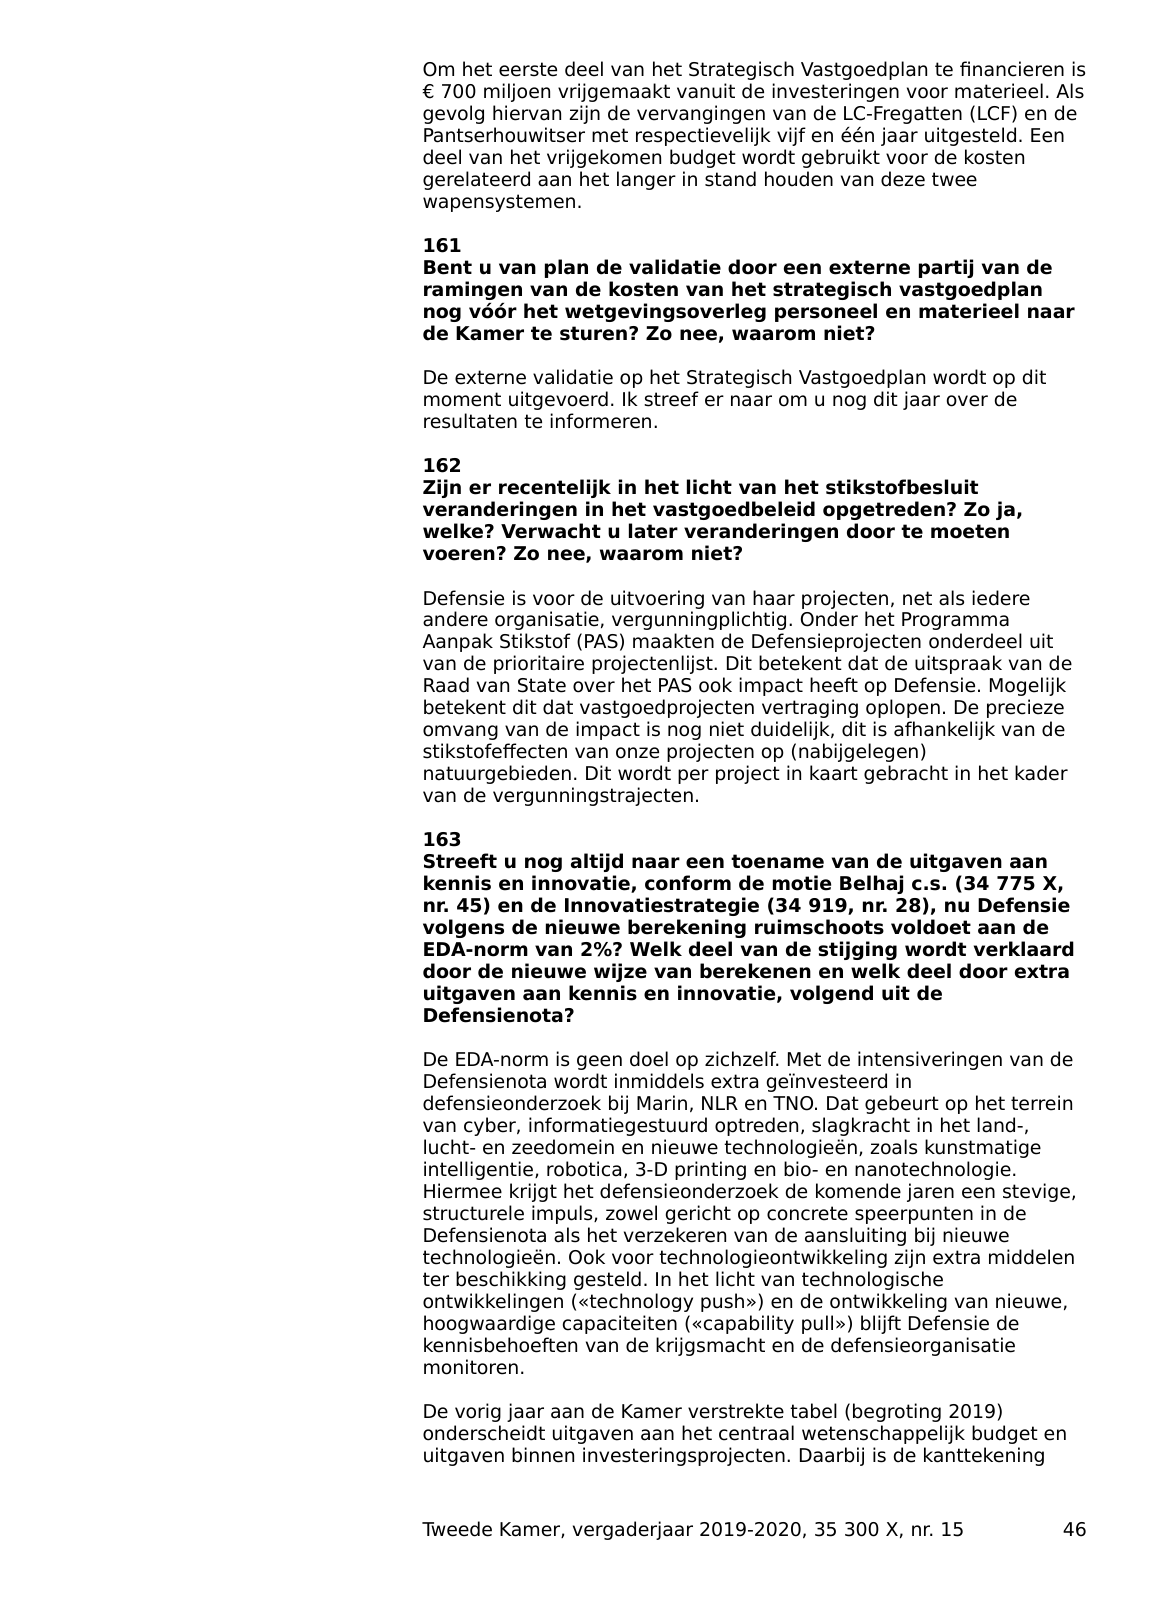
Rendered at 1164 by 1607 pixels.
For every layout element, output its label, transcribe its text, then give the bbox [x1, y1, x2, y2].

text Defensie is voor de uitvoering van haar projecten, net als iedere andere organisatie, vergunningplichtig. Onder het Programma Aanpak Stikstof (PAS) maakten de Defensieprojecten onderdeel uit van de prioritaire projectenlijst. Dit betekent dat de uitspraak van de Raad van State over het PAS ook impact heeft op Defensie. Mogelijk betekent dit dat vastgoedprojecten vertraging oplopen. De precieze omvang van de impact is nog niet duidelijk, dit is afhankelijk van de stikstofeffecten van onze projecten op (nabijgelegen) natuurgebieden. Dit wordt per project in kaart gebracht in het kader van de vergunningstrajecten. [422, 587, 1087, 807]
text 163 [422, 829, 1087, 851]
text Zijn er recentelijk in het licht van het stikstofbesluit veranderingen in het vastgoedbeleid opgetreden? Zo ja, welke? Verwacht u later veranderingen door te moeten voeren? Zo nee, waarom niet? [422, 477, 1087, 565]
text De vorig jaar aan de Kamer verstrekte tabel (begroting 2019) onderscheidt uitgaven aan het centraal wetenschappelijk budget en uitgaven binnen investeringsprojecten. Daarbij is de kanttekening [422, 1401, 1087, 1467]
text Streeft u nog altijd naar een toename van de uitgaven aan kennis en innovatie, conform de motie Belhaj c.s. (34 775 X, nr. 45) en de Innovatiestrategie (34 919, nr. 28), nu Defensie volgens de nieuwe berekening ruimschoots voldoet aan de EDA-norm van 2%? Welk deel van de stijging wordt verklaard door de nieuwe wijze van berekenen en welk deel door extra uitgaven aan kennis en innovatie, volgend uit de Defensienota? [422, 851, 1087, 1027]
text 162 [422, 455, 1087, 477]
text Bent u van plan de validatie door een externe partij van de ramingen van de kosten van het strategisch vastgoedplan nog vóór het wetgevingsoverleg personeel en materieel naar de Kamer te sturen? Zo nee, waarom niet? [422, 257, 1087, 345]
text Om het eerste deel van het Strategisch Vastgoedplan te financieren is € 700 miljoen vrijgemaakt vanuit de investeringen voor materieel. Als gevolg hiervan zijn de vervangingen van de LC-Fregatten (LCF) en de Pantserhouwitser met respectievelijk vijf en één jaar uitgesteld. Een deel van het vrijgekomen budget wordt gebruikt voor de kosten gerelateerd aan het langer in stand houden van deze twee wapensystemen. [422, 59, 1087, 213]
text De externe validatie op het Strategisch Vastgoedplan wordt op dit moment uitgevoerd. Ik streef er naar om u nog dit jaar over de resultaten te informeren. [422, 367, 1087, 433]
text De EDA-norm is geen doel op zichzelf. Met de intensiveringen van de Defensienota wordt inmiddels extra geïnvesteerd in defensieonderzoek bij Marin, NLR en TNO. Dat gebeurt op het terrein van cyber, informatiegestuurd optreden, slagkracht in het land-, lucht- en zeedomein en nieuwe technologieën, zoals kunstmatige intelligentie, robotica, 3-D printing en bio- en nanotechnologie. Hiermee krijgt het defensieonderzoek de komende jaren een stevige, structurele impuls, zowel gericht op concrete speerpunten in de Defensienota als het verzekeren van de aansluiting bij nieuwe technologieën. Ook voor technologieontwikkeling zijn extra middelen ter beschikking gesteld. In het licht van technologische ontwikkelingen («technology push») en de ontwikkeling van nieuwe, hoogwaardige capaciteiten («capability pull») blijft Defensie de kennisbehoeften van de krijgsmacht en de defensieorganisatie monitoren. [422, 1049, 1087, 1379]
text 161 [422, 235, 1087, 257]
